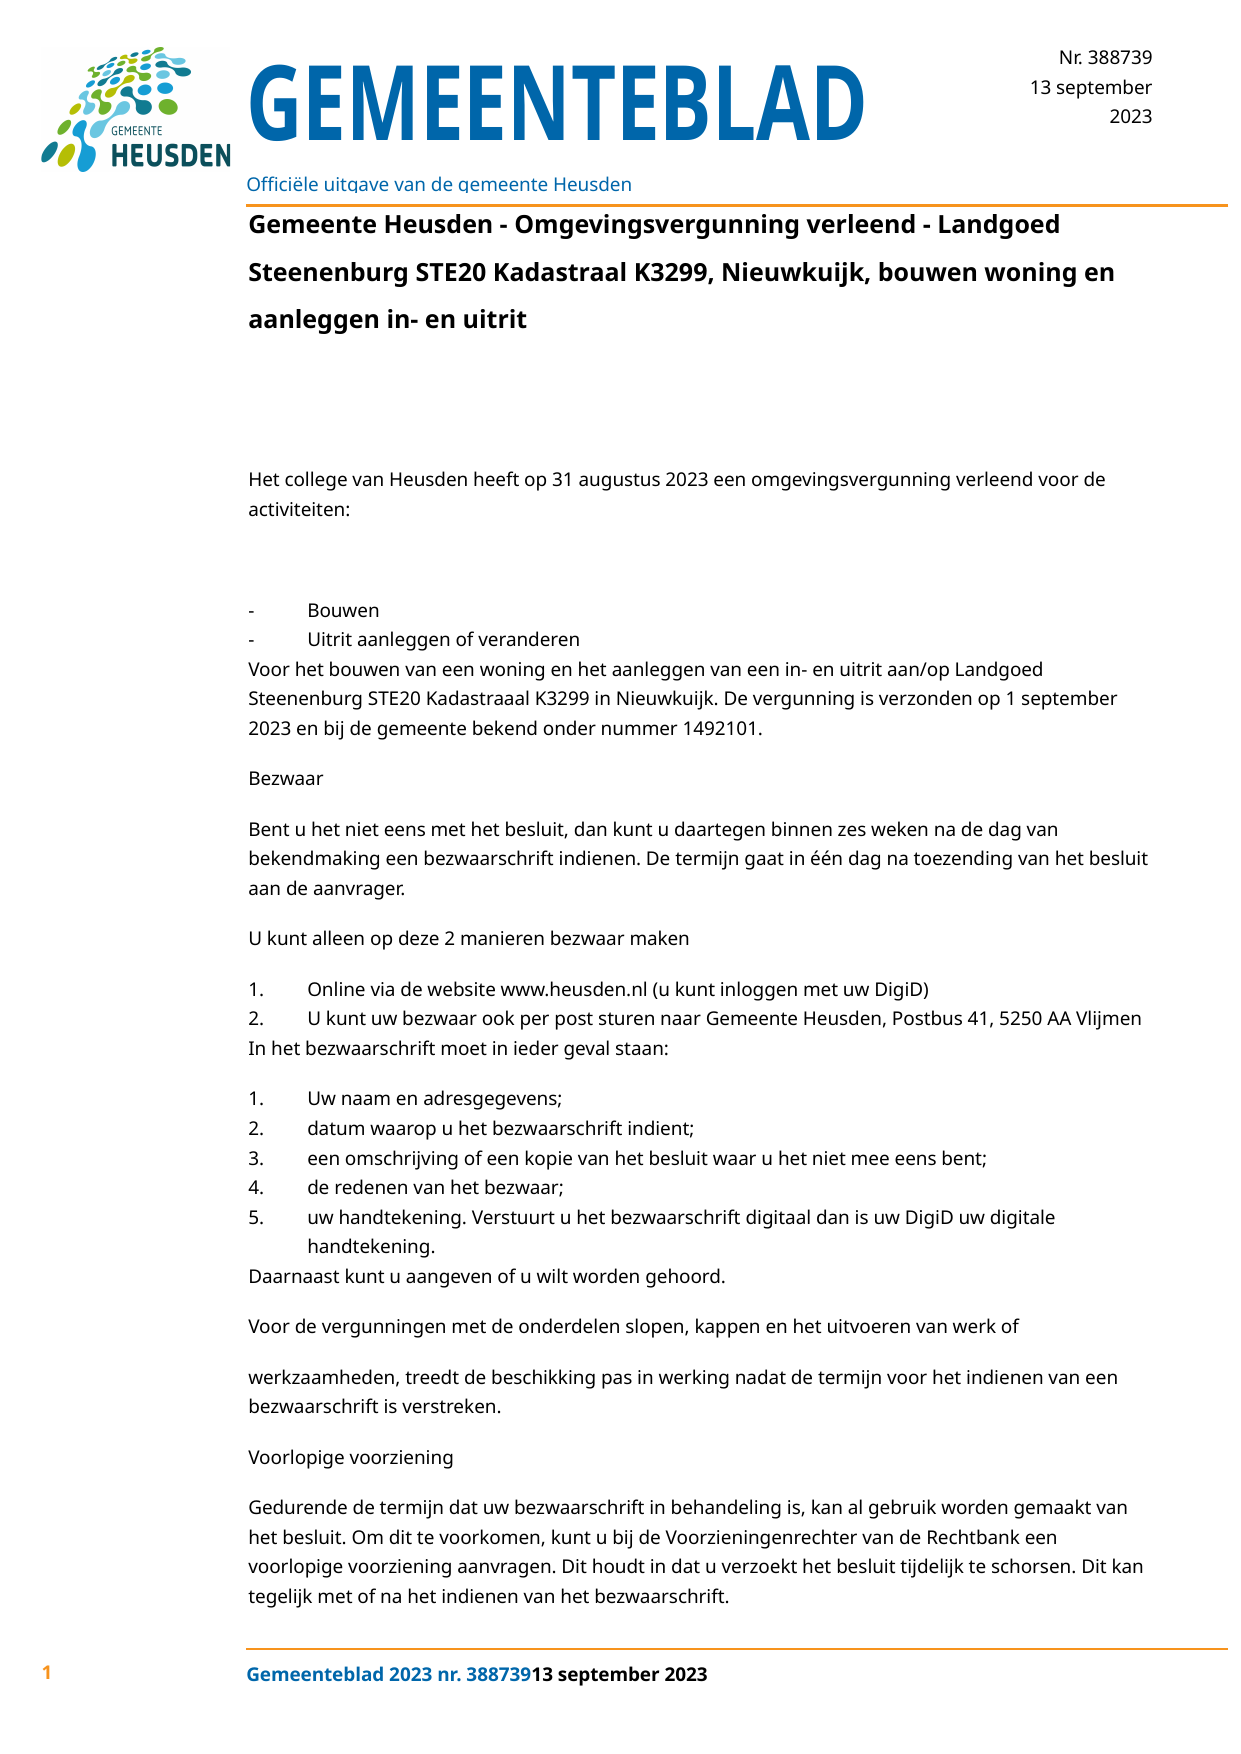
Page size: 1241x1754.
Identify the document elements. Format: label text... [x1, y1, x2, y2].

list de redenen van het bezwaar; [248, 1174, 1152, 1200]
text Het college van Heusden heeft op 31 augustus 2023 een omgevingsvergunning verleend voor de activiteiten: [248, 466, 1152, 522]
text Voor de vergunningen met de onderdelen slopen, kappen en het uitvoeren van werk of [248, 1313, 1152, 1339]
text Gedurende de termijn dat uw bezwaarschrift in behandeling is, kan al gebruik worden gemaakt van het besluit. Om dit te voorkomen, kunt u bij de Voorzieningenrechter van de Rechtbank een voorlopige voorziening aanvragen. Dit houdt in dat u verzoekt het besluit tijdelijk te schorsen. Dit kan tegelijk met of na het indienen van het bezwaarschrift. [248, 1494, 1152, 1609]
text U kunt alleen op deze 2 manieren bezwaar maken [248, 926, 1152, 951]
text Gemeente Heusden - Omgevingsvergunning verleend - Landgoed Steenenburg STE20 Kadastraal K3299, Nieuwkuijk, bouwen woning en aanleggen in- en uitrit [248, 207, 1152, 336]
list uw handtekening. Verstuurt u het bezwaarschrift digitaal dan is uw DigiD uw digitale handtekening. [248, 1204, 1152, 1259]
text Voorlopige voorziening [248, 1444, 1152, 1469]
list datum waarop u het bezwaarschrift indient; [248, 1115, 1152, 1141]
list Uitrit aanleggen of veranderen [248, 626, 1152, 652]
list Bouwen [248, 597, 1152, 622]
picture [41, 47, 231, 172]
text Bent u het niet eens met het besluit, dan kunt u daartegen binnen zes weken na de dag van bekendmaking een bezwaarschrift indienen. De termijn gaat in één dag na toezending van het besluit aan de aanvrager. [248, 816, 1152, 901]
text Bezwaar [248, 766, 1152, 791]
list een omschrijving of een kopie van het besluit waar u het niet mee eens bent; [248, 1145, 1152, 1170]
list U kunt uw bezwaar ook per post sturen naar Gemeente Heusden, Postbus 41, 5250 AA Vlijmen [248, 1006, 1152, 1031]
text In het bezwaarschrift moet in ieder geval staan: [248, 1035, 1152, 1061]
text Voor het bouwen van een woning en het aanleggen van een in- en uitrit aan/op Landgoed Steenenburg STE20 Kadastraaal K3299 in Nieuwkuijk. De vergunning is verzonden op 1 september 2023 en bij de gemeente bekend onder nummer 1492101. [248, 656, 1152, 741]
list Online via de website www.heusden.nl (u kunt inloggen met uw DigiD) [248, 976, 1152, 1002]
list Uw naam en adresgegevens; [248, 1086, 1152, 1111]
text werkzaamheden, treedt de beschikking pas in werking nadat de termijn voor het indienen van een bezwaarschrift is verstreken. [248, 1364, 1152, 1419]
text Daarnaast kunt u aangeven of u wilt worden gehoord. [248, 1263, 1152, 1289]
